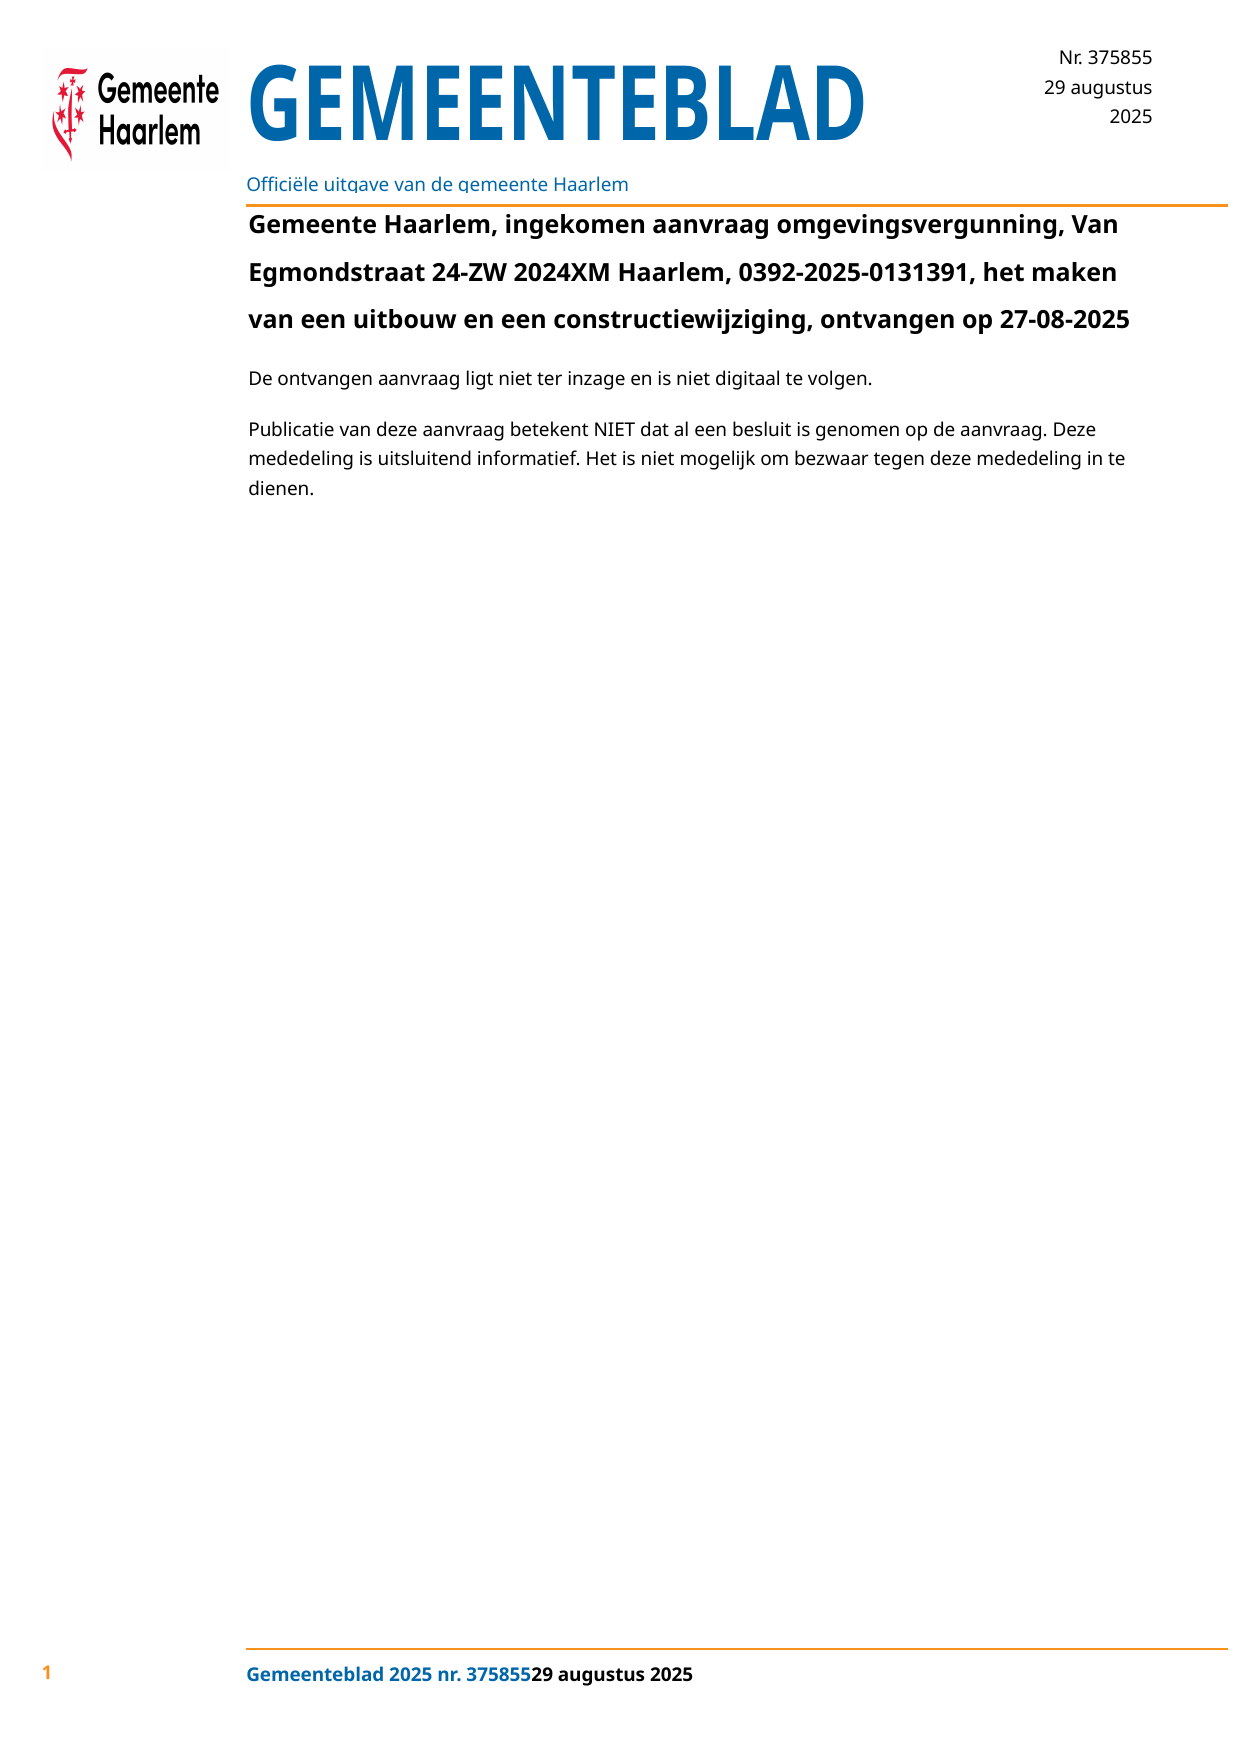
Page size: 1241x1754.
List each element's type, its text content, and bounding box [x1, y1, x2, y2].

picture [41, 47, 231, 172]
text De ontvangen aanvraag ligt niet ter inzage en is niet digitaal te volgen. [248, 366, 1152, 391]
text Gemeente Haarlem, ingekomen aanvraag omgevingsvergunning, Van Egmondstraat 24-ZW 2024XM Haarlem, 0392-2025-0131391, het maken van een uitbouw en een constructiewijziging, ontvangen op 27-08-2025 [248, 207, 1152, 336]
text Publicatie van deze aanvraag betekent NIET dat al een besluit is genomen op de aanvraag. Deze mededeling is uitsluitend informatief. Het is niet mogelijk om bezwaar tegen deze mededeling in te dienen. [248, 416, 1152, 501]
